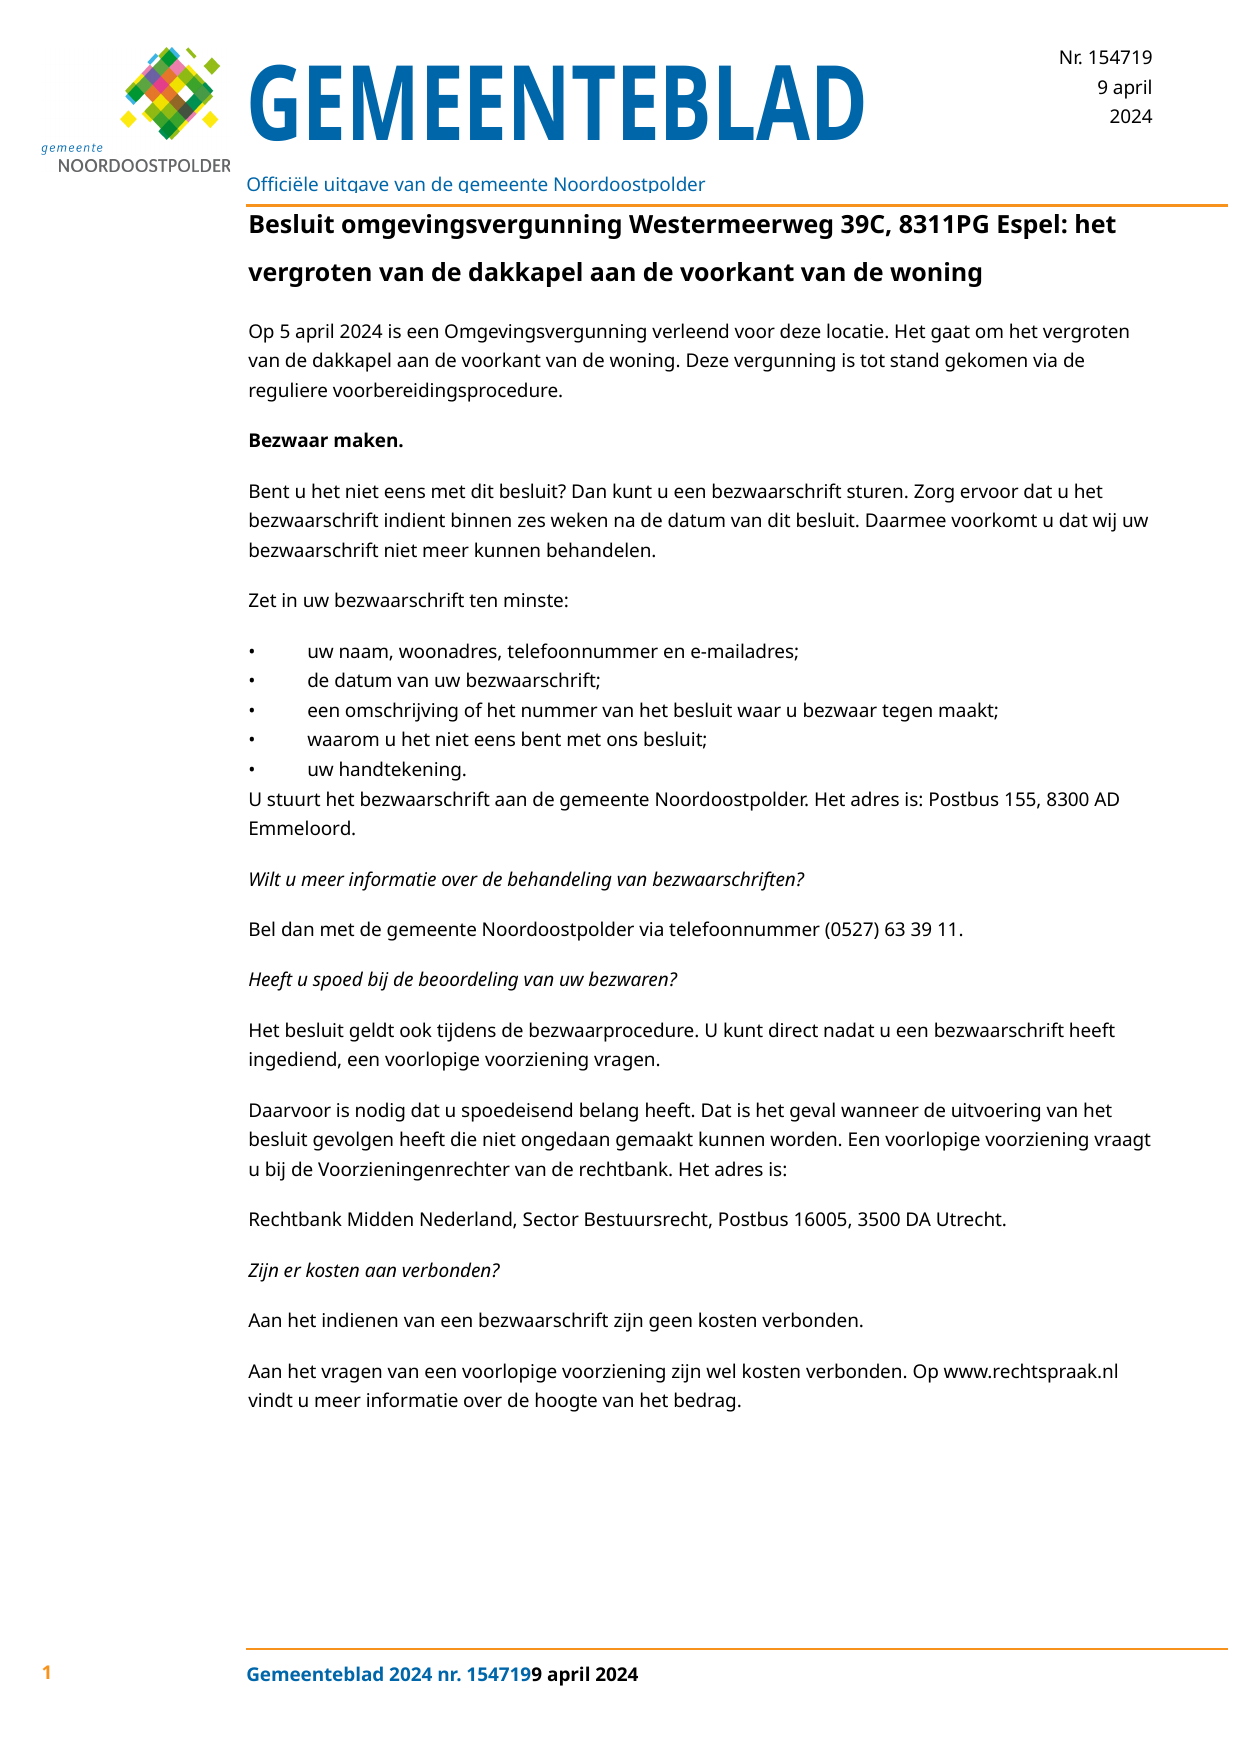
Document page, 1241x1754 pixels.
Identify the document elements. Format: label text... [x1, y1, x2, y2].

text Aan het indienen van een bezwaarschrift zijn geen kosten verbonden. [248, 1307, 1152, 1333]
text Besluit omgevingsvergunning Westermeerweg 39C, 8311PG Espel: het vergroten van de dakkapel aan de voorkant van de woning [248, 207, 1152, 288]
text Daarvoor is nodig dat u spoedeisend belang heeft. Dat is het geval wanneer de uitvoering van het besluit gevolgen heeft die niet ongedaan gemaakt kunnen worden. Een voorlopige voorziening vraagt u bij de Voorzieningenrechter van de rechtbank. Het adres is: [248, 1097, 1152, 1182]
text Bel dan met de gemeente Noordoostpolder via telefoonnummer (0527) 63 39 11. [248, 916, 1152, 942]
list een omschrijving of het nummer van het besluit waar u bezwaar tegen maakt; [248, 697, 1152, 723]
picture [41, 47, 231, 172]
text Wilt u meer informatie over de behandeling van bezwaarschriften? [248, 866, 1152, 892]
text Bezwaar maken. [248, 427, 1152, 453]
text Het besluit geldt ook tijdens de bezwaarprocedure. U kunt direct nadat u een bezwaarschrift heeft ingediend, een voorlopige voorziening vragen. [248, 1017, 1152, 1072]
text U stuurt het bezwaarschrift aan de gemeente Noordoostpolder. Het adres is: Postbus 155, 8300 AD Emmeloord. [248, 786, 1152, 841]
text Bent u het niet eens met dit besluit? Dan kunt u een bezwaarschrift sturen. Zorg ervoor dat u het bezwaarschrift indient binnen zes weken na de datum van dit besluit. Daarmee voorkomt u dat wij uw bezwaarschrift niet meer kunnen behandelen. [248, 478, 1152, 563]
list waarom u het niet eens bent met ons besluit; [248, 727, 1152, 752]
text Heeft u spoed bij de beoordeling van uw bezwaren? [248, 967, 1152, 992]
text Rechtbank Midden Nederland, Sector Bestuursrecht, Postbus 16005, 3500 DA Utrecht. [248, 1207, 1152, 1232]
text Zijn er kosten aan verbonden? [248, 1257, 1152, 1283]
list uw naam, woonadres, telefoonnummer en e-mailadres; [248, 638, 1152, 664]
list de datum van uw bezwaarschrift; [248, 667, 1152, 693]
text Zet in uw bezwaarschrift ten minste: [248, 587, 1152, 613]
text Aan het vragen van een voorlopige voorziening zijn wel kosten verbonden. Op www.rechtspraak.nl vindt u meer informatie over de hoogte van het bedrag. [248, 1358, 1152, 1413]
text Op 5 april 2024 is een Omgevingsvergunning verleend voor deze locatie. Het gaat om het vergroten van de dakkapel aan de voorkant van de woning. Deze vergunning is tot stand gekomen via de reguliere voorbereidingsprocedure. [248, 318, 1152, 403]
list uw handtekening. [248, 756, 1152, 782]
